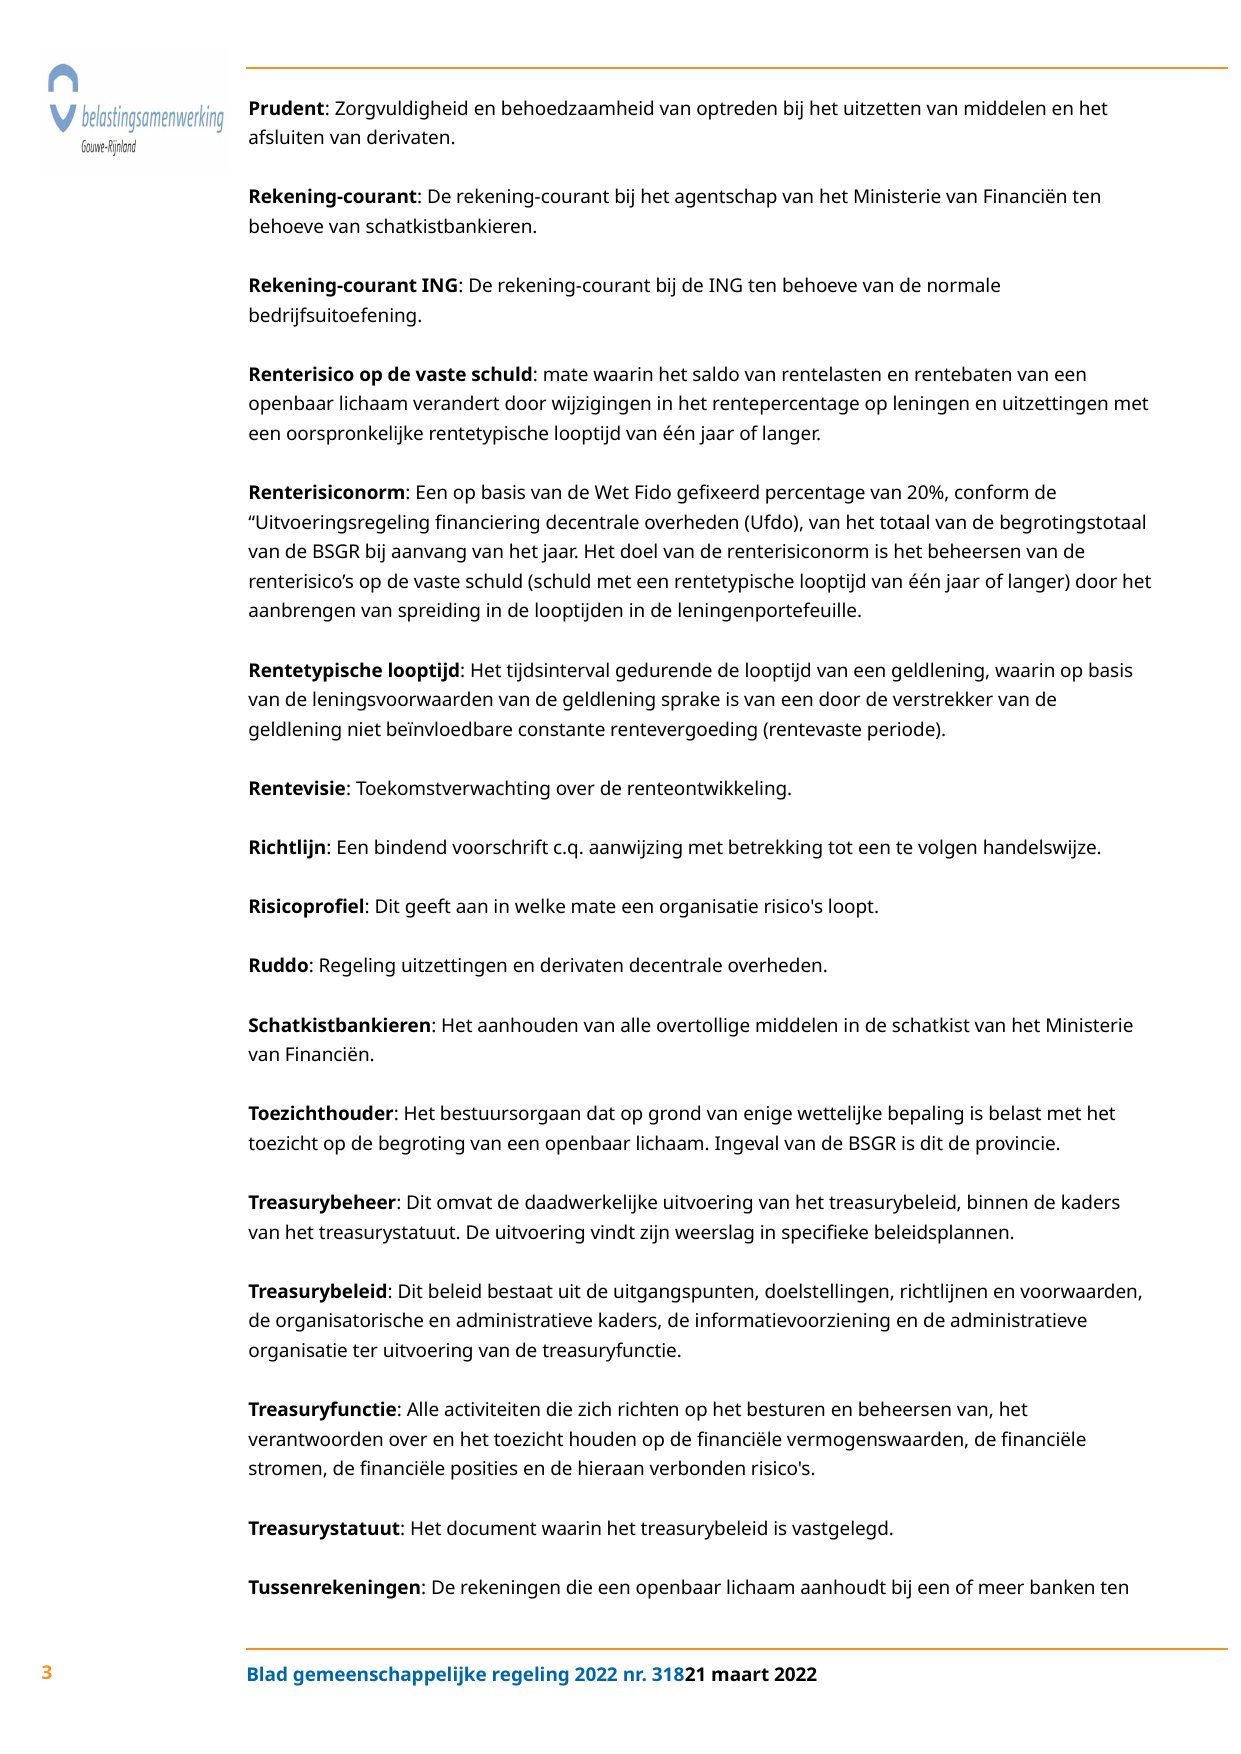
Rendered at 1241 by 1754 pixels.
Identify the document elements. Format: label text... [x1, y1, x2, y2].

text Rentevisie: Toekomstverwachting over de renteontwikkeling. [248, 775, 1152, 801]
text Treasurystatuut: Het document waarin het treasurybeleid is vastgelegd. [248, 1515, 1152, 1541]
picture [41, 47, 231, 172]
text Toezichthouder: Het bestuursorgaan dat op grond van enige wettelijke bepaling is belast met het toezicht op de begroting van een openbaar lichaam. Ingeval van de BSGR is dit de provincie. [248, 1101, 1152, 1156]
text Risicoprofiel: Dit geeft aan in welke mate een organisatie risico's loopt. [248, 893, 1152, 919]
text Renterisico op de vaste schuld: mate waarin het saldo van rentelasten en rentebaten van een openbaar lichaam verandert door wijzigingen in het rentepercentage op leningen en uitzettingen met een oorspronkelijke rentetypische looptijd van één jaar of langer. [248, 361, 1152, 446]
text Rekening-courant ING: De rekening-courant bij de ING ten behoeve van de normale [248, 272, 1152, 298]
text Renterisiconorm: Een op basis van de Wet Fido gefixeerd percentage van 20%, conform de “Uitvoeringsregeling financiering decentrale overheden (Ufdo), van het totaal van de begrotingstotaal van de BSGR bij aanvang van het jaar. Het doel van de renterisiconorm is het beheersen van de renterisico’s op de vaste schuld (schuld met een rentetypische looptijd van één jaar of langer) door het aanbrengen van spreiding in de looptijden in de leningenportefeuille. [248, 479, 1152, 623]
text Treasurybeleid: Dit beleid bestaat uit de uitgangspunten, doelstellingen, richtlijnen en voorwaarden, de organisatorische en administratieve kaders, de informatievoorziening en de administratieve organisatie ter uitvoering van de treasuryfunctie. [248, 1278, 1152, 1363]
text Richtlijn: Een bindend voorschrift c.q. aanwijzing met betrekking tot een te volgen handelswijze. [248, 834, 1152, 860]
text Rentetypische looptijd: Het tijdsinterval gedurende de looptijd van een geldlening, waarin op basis van de leningsvoorwaarden van de geldlening sprake is van een door de verstrekker van de geldlening niet beïnvloedbare constante rentevergoeding (rentevaste periode). [248, 657, 1152, 742]
text bedrijfsuitoefening. [248, 302, 1152, 328]
text Tussenrekeningen: De rekeningen die een openbaar lichaam aanhoudt bij een of meer banken ten [248, 1574, 1152, 1600]
text Treasuryfunctie: Alle activiteiten die zich richten op het besturen en beheersen van, het verantwoorden over en het toezicht houden op de financiële vermogenswaarden, de financiële stromen, de financiële posities en de hieraan verbonden risico's. [248, 1396, 1152, 1481]
text Prudent: Zorgvuldigheid en behoedzaamheid van optreden bij het uitzetten van middelen en het afsluiten van derivaten. [248, 95, 1152, 150]
text Treasurybeheer: Dit omvat de daadwerkelijke uitvoering van het treasurybeleid, binnen de kaders van het treasurystatuut. De uitvoering vindt zijn weerslag in specifieke beleidsplannen. [248, 1189, 1152, 1245]
text Schatkistbankieren: Het aanhouden van alle overtollige middelen in de schatkist van het Ministerie van Financiën. [248, 1012, 1152, 1067]
text Rekening-courant: De rekening-courant bij het agentschap van het Ministerie van Financiën ten behoeve van schatkistbankieren. [248, 183, 1152, 239]
text Ruddo: Regeling uitzettingen en derivaten decentrale overheden. [248, 953, 1152, 978]
